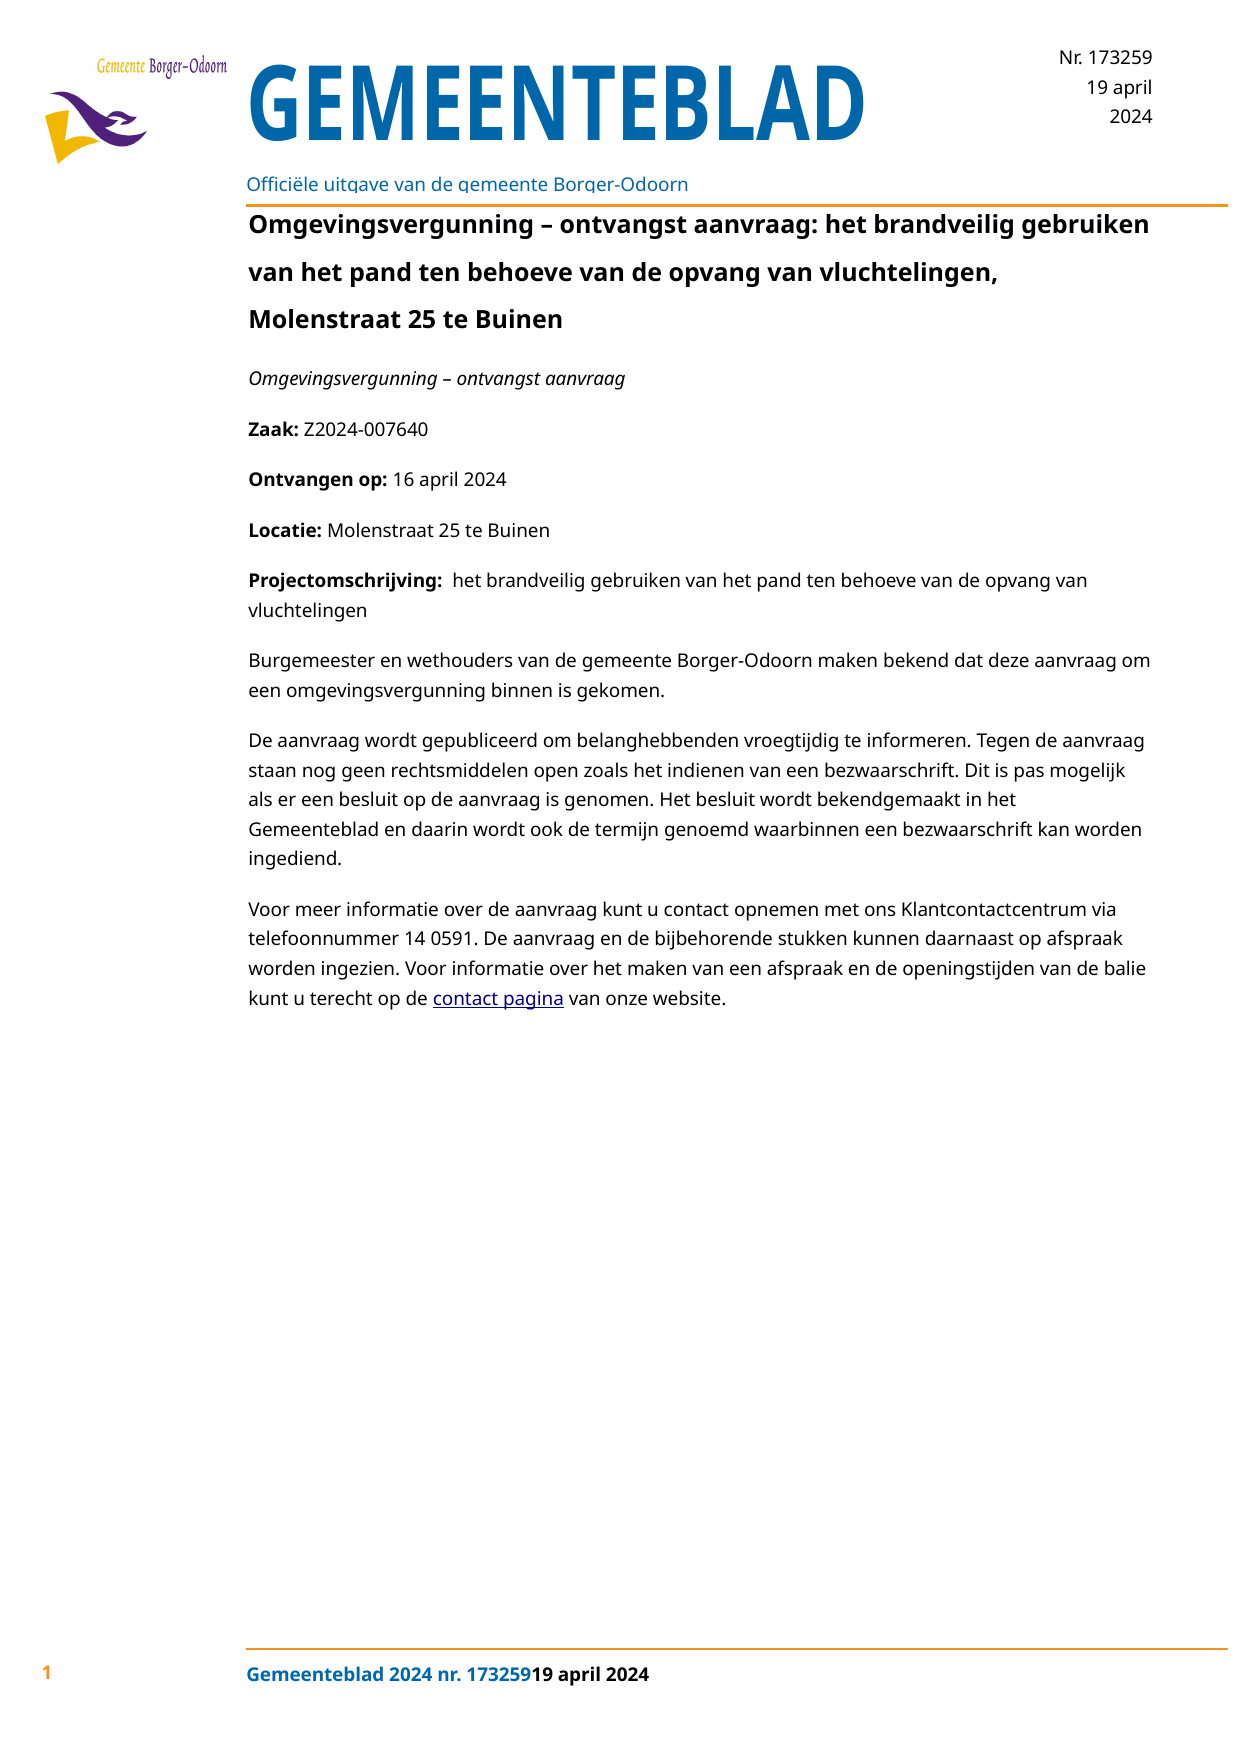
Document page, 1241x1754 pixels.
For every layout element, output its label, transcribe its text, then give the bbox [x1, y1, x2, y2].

picture [41, 47, 231, 172]
text Omgevingsvergunning – ontvangst aanvraag: het brandveilig gebruiken van het pand ten behoeve van de opvang van vluchtelingen, Molenstraat 25 te Buinen [248, 207, 1152, 336]
text Projectomschrijving: het brandveilig gebruiken van het pand ten behoeve van de opvang van vluchtelingen [248, 567, 1152, 622]
text Ontvangen op: 16 april 2024 [248, 466, 1152, 492]
text Omgevingsvergunning – ontvangst aanvraag [248, 366, 1152, 391]
text Voor meer informatie over de aanvraag kunt u contact opnemen met ons Klantcontactcentrum via telefoonnummer 14 0591. De aanvraag en de bijbehorende stukken kunnen daarnaast op afspraak worden ingezien. Voor informatie over het maken van een afspraak en de openingstijden van de balie kunt u terecht op de contact pagina van onze website. [248, 896, 1152, 1010]
text Zaak: Z2024-007640 [248, 416, 1152, 442]
text De aanvraag wordt gepubliceerd om belanghebbenden vroegtijdig te informeren. Tegen de aanvraag staan nog geen rechtsmiddelen open zoals het indienen van een bezwaarschrift. Dit is pas mogelijk als er een besluit op de aanvraag is genomen. Het besluit wordt bekendgemaakt in het Gemeenteblad en daarin wordt ook de termijn genoemd waarbinnen een bezwaarschrift kan worden ingediend. [248, 727, 1152, 871]
text Locatie: Molenstraat 25 te Buinen [248, 517, 1152, 542]
text Burgemeester en wethouders van de gemeente Borger-Odoorn maken bekend dat deze aanvraag om een omgevingsvergunning binnen is gekomen. [248, 647, 1152, 702]
